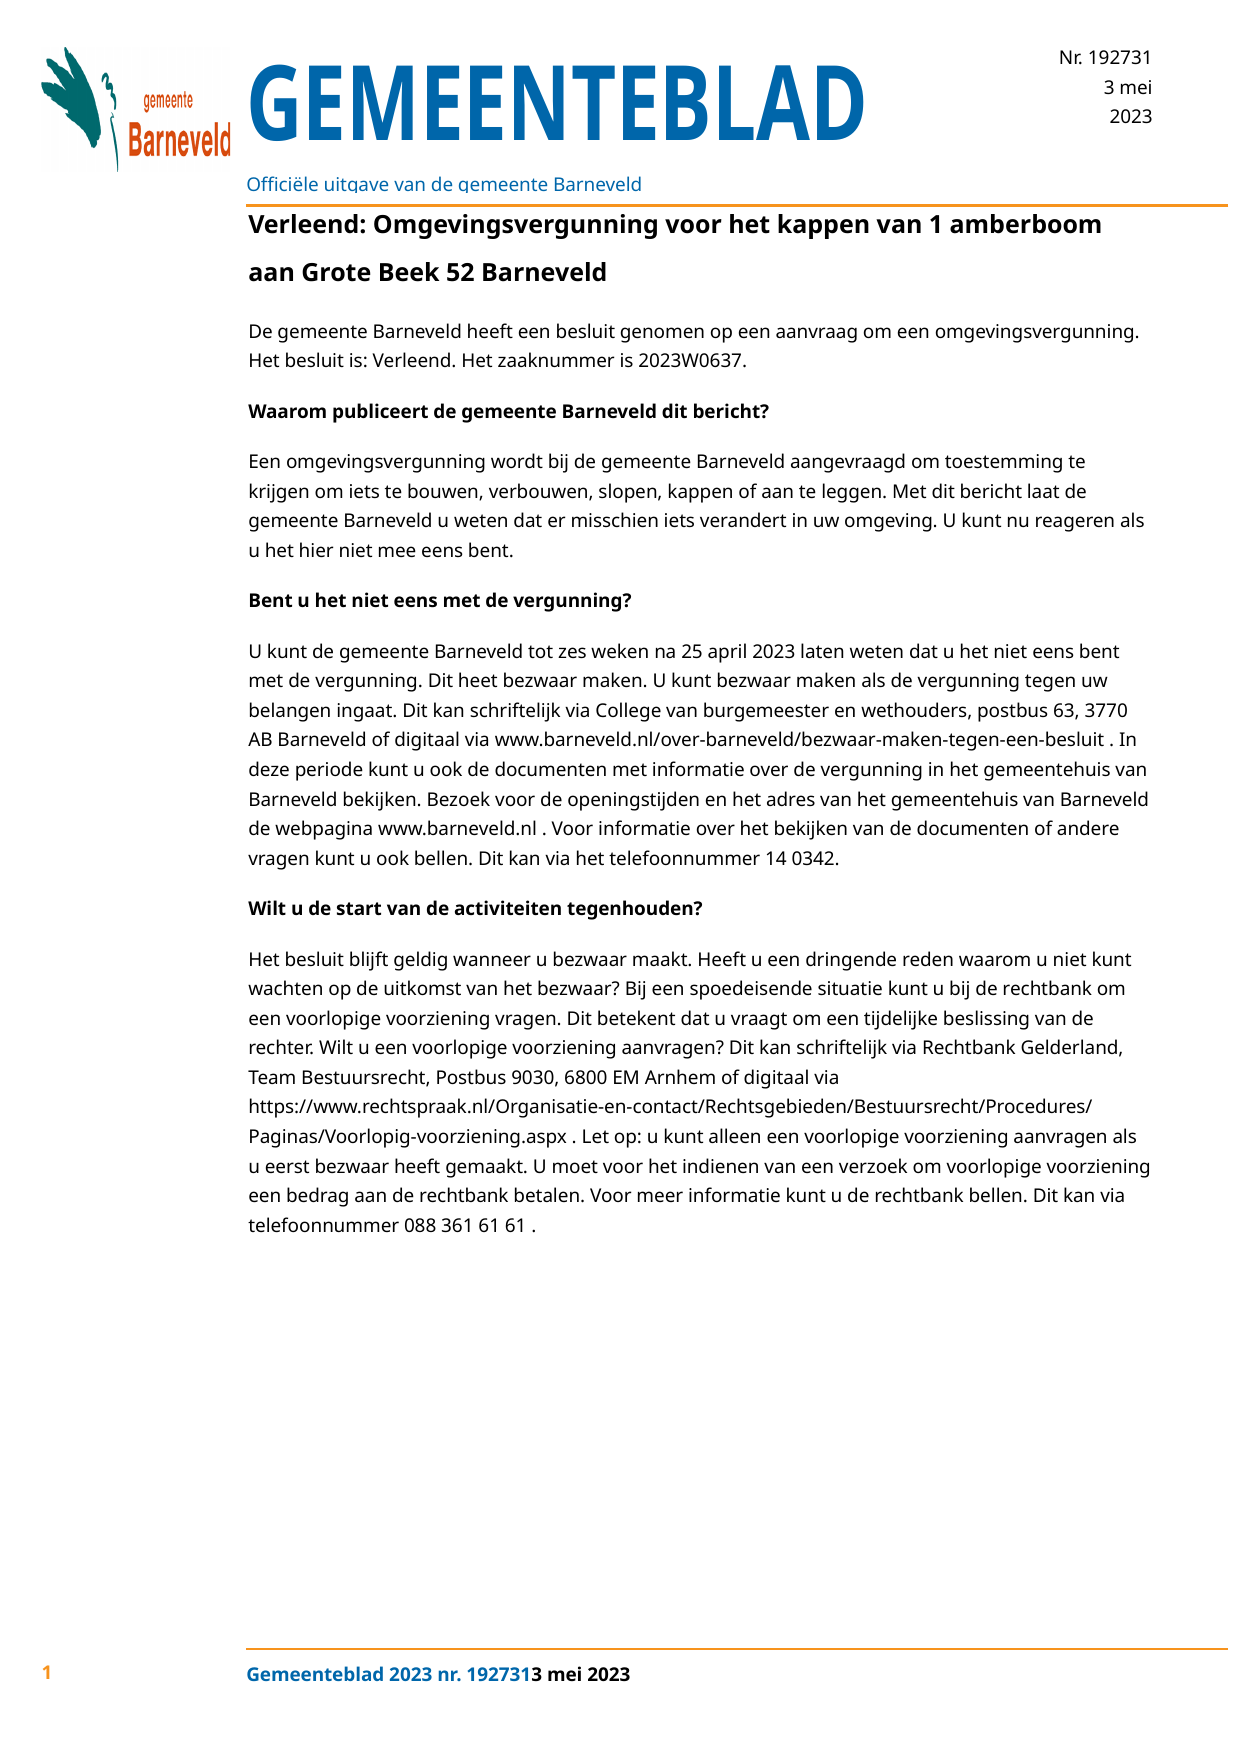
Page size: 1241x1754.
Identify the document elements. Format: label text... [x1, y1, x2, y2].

text U kunt de gemeente Barneveld tot zes weken na 25 april 2023 laten weten dat u het niet eens bent met de vergunning. Dit heet bezwaar maken. U kunt bezwaar maken als de vergunning tegen uw belangen ingaat. Dit kan schriftelijk via College van burgemeester en wethouders, postbus 63, 3770 AB Barneveld of digitaal via www.barneveld.nl/over-barneveld/bezwaar-maken-tegen-een-besluit . In deze periode kunt u ook de documenten met informatie over de vergunning in het gemeentehuis van Barneveld bekijken. Bezoek voor de openingstijden en het adres van het gemeentehuis van Barneveld de webpagina www.barneveld.nl . Voor informatie over het bekijken van de documenten of andere vragen kunt u ook bellen. Dit kan via het telefoonnummer 14 0342. [248, 638, 1152, 871]
text Waarom publiceert de gemeente Barneveld dit bericht? [248, 398, 1152, 424]
picture [41, 47, 231, 172]
text Bent u het niet eens met de vergunning? [248, 587, 1152, 613]
text Wilt u de start van de activiteiten tegenhouden? [248, 895, 1152, 921]
text Het besluit blijft geldig wanneer u bezwaar maakt. Heeft u een dringende reden waarom u niet kunt wachten op de uitkomst van het bezwaar? Bij een spoedeisende situatie kunt u bij de rechtbank om een voorlopige voorziening vragen. Dit betekent dat u vraagt om een tijdelijke beslissing van de rechter. Wilt u een voorlopige voorziening aanvragen? Dit kan schriftelijk via Rechtbank Gelderland, Team Bestuursrecht, Postbus 9030, 6800 EM Arnhem of digitaal via https://www.rechtspraak.nl/Organisatie-en-contact/Rechtsgebieden/Bestuursrecht/Procedures/Paginas/Voorlopig-voorziening.aspx . Let op: u kunt alleen een voorlopige voorziening aanvragen als u eerst bezwaar heeft gemaakt. U moet voor het indienen van een verzoek om voorlopige voorziening een bedrag aan de rechtbank betalen. Voor meer informatie kunt u de rechtbank bellen. Dit kan via telefoonnummer 088 361 61 61 . [248, 946, 1152, 1238]
text Verleend: Omgevingsvergunning voor het kappen van 1 amberboom aan Grote Beek 52 Barneveld [248, 207, 1152, 288]
text Een omgevingsvergunning wordt bij de gemeente Barneveld aangevraagd om toestemming te krijgen om iets te bouwen, verbouwen, slopen, kappen of aan te leggen. Met dit bericht laat de gemeente Barneveld u weten dat er misschien iets verandert in uw omgeving. U kunt nu reageren als u het hier niet mee eens bent. [248, 448, 1152, 563]
text De gemeente Barneveld heeft een besluit genomen op een aanvraag om een omgevingsvergunning. Het besluit is: Verleend. Het zaaknummer is 2023W0637. [248, 318, 1152, 373]
